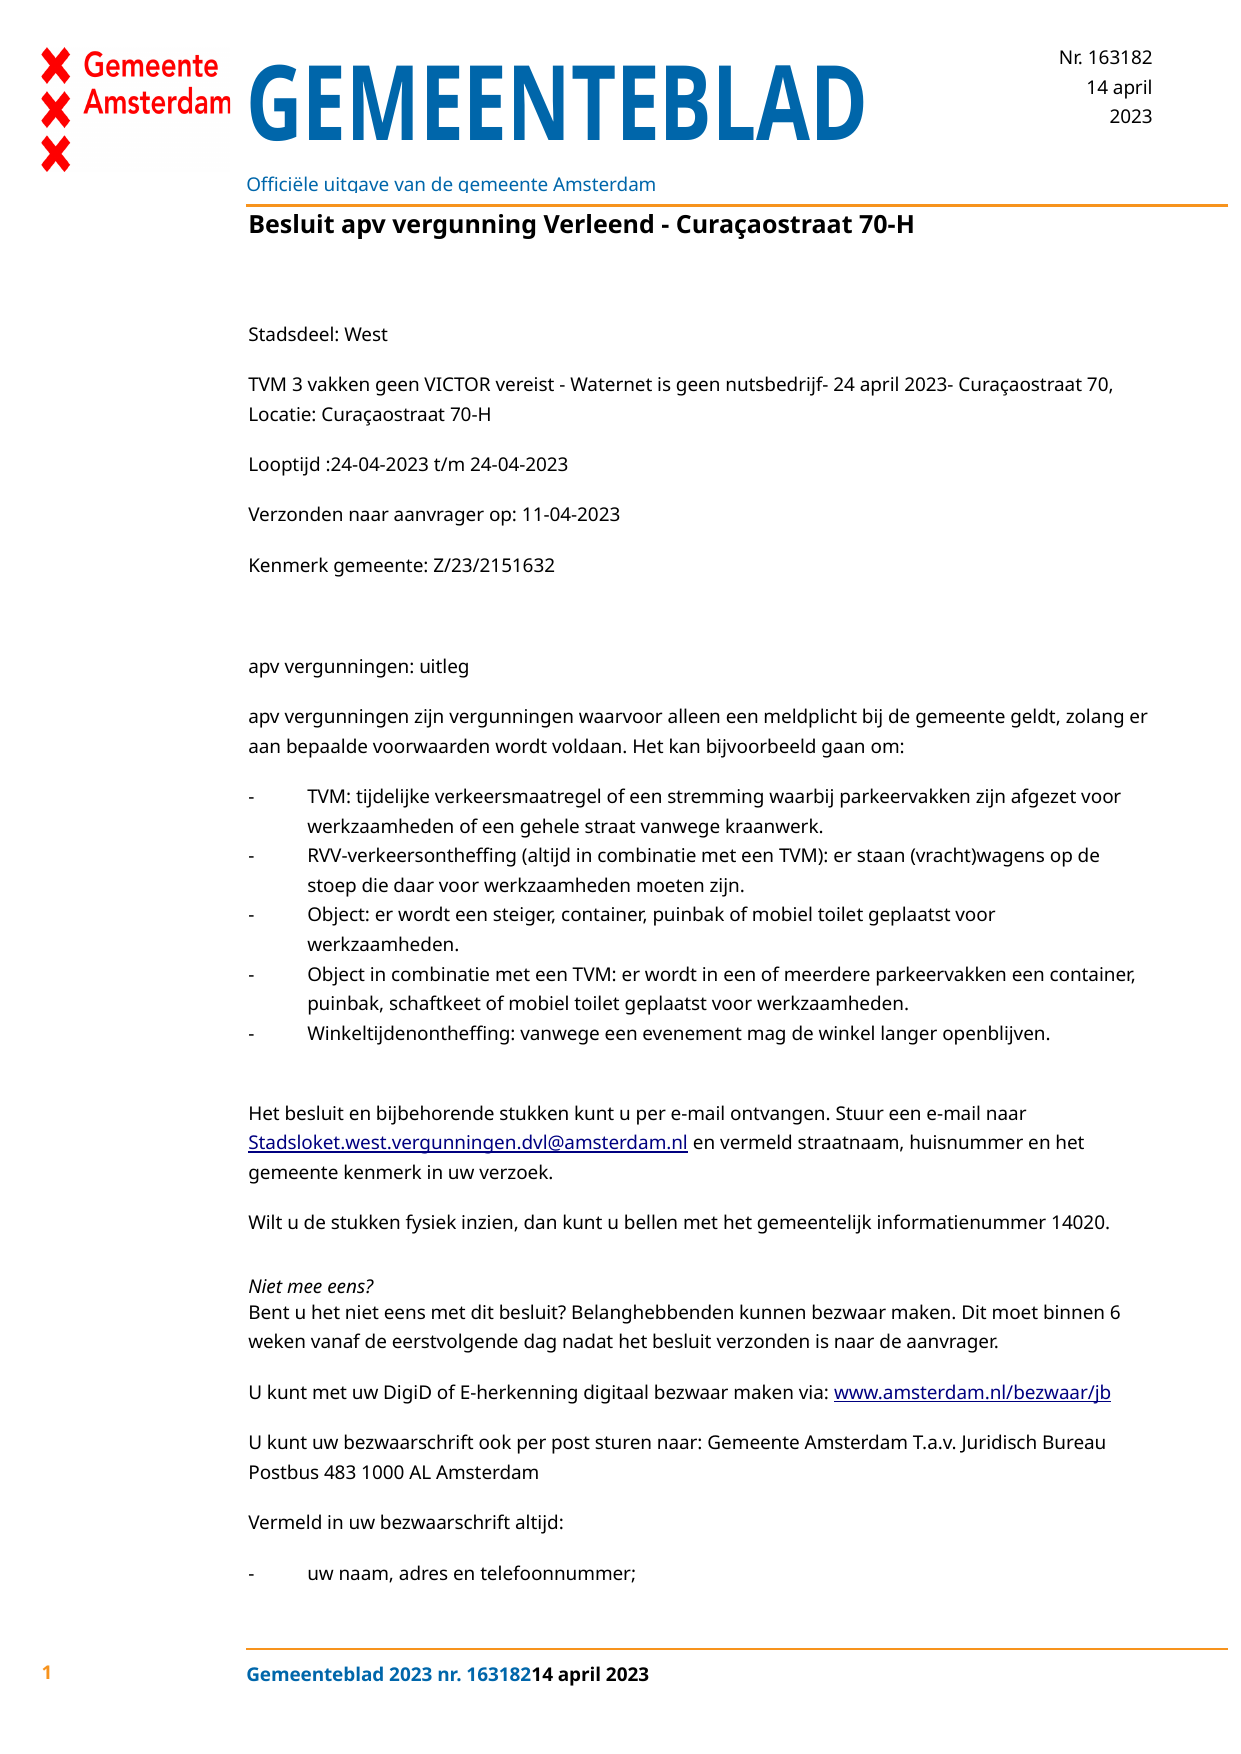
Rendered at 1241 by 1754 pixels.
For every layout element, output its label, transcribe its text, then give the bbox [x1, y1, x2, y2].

text apv vergunningen zijn vergunningen waarvoor alleen een meldplicht bij de gemeente geldt, zolang er aan bepaalde voorwaarden wordt voldaan. Het kan bijvoorbeeld gaan om: [248, 703, 1152, 758]
list Object: er wordt een steiger, container, puinbak of mobiel toilet geplaatst voor werkzaamheden. [248, 902, 1152, 957]
text Bent u het niet eens met dit besluit? Belanghebbenden kunnen bezwaar maken. Dit moet binnen 6 weken vanaf de eerstvolgende dag nadat het besluit verzonden is naar de aanvrager. [248, 1299, 1152, 1354]
text apv vergunningen: uitleg [248, 653, 1152, 678]
text Wilt u de stukken fysiek inzien, dan kunt u bellen met het gemeentelijk informatienummer 14020. [248, 1209, 1152, 1235]
list TVM: tijdelijke verkeersmaatregel of een stremming waarbij parkeervakken zijn afgezet voor werkzaamheden of een gehele straat vanwege kraanwerk. [248, 783, 1152, 838]
text Besluit apv vergunning Verleend - Curaçaostraat 70-H [248, 207, 1152, 241]
list RVV-verkeersontheffing (altijd in combinatie met een TVM): er staan (vracht)wagens op de stoep die daar voor werkzaamheden moeten zijn. [248, 842, 1152, 898]
text Stadsdeel: West [248, 321, 1152, 346]
text Het besluit en bijbehorende stukken kunt u per e-mail ontvangen. Stuur een e-mail naar Stadsloket.west.vergunningen.dvl@amsterdam.nl en vermeld straatnaam, huisnummer en het gemeente kenmerk in uw verzoek. [248, 1100, 1152, 1185]
text TVM 3 vakken geen VICTOR vereist - Waternet is geen nutsbedrijf- 24 april 2023- Curaçaostraat 70, Locatie: Curaçaostraat 70-H [248, 371, 1152, 426]
text Vermeld in uw bezwaarschrift altijd: [248, 1509, 1152, 1535]
text Niet mee eens? [248, 1273, 1152, 1299]
text U kunt uw bezwaarschrift ook per post sturen naar: Gemeente Amsterdam T.a.v. Juridisch Bureau Postbus 483 1000 AL Amsterdam [248, 1429, 1152, 1485]
text Looptijd :24-04-2023 t/m 24-04-2023 [248, 451, 1152, 477]
picture [41, 47, 231, 172]
list Winkeltijdenontheffing: vanwege een evenement mag de winkel langer openblijven. [248, 1020, 1152, 1046]
list uw naam, adres en telefoonnummer; [248, 1560, 1152, 1586]
list Object in combinatie met een TVM: er wordt in een of meerdere parkeervakken een container, puinbak, schaftkeet of mobiel toilet geplaatst voor werkzaamheden. [248, 961, 1152, 1016]
text Verzonden naar aanvrager op: 11-04-2023 [248, 502, 1152, 527]
text U kunt met uw DigiD of E-herkenning digitaal bezwaar maken via: www.amsterdam.nl/bezwaar/jb [248, 1379, 1152, 1405]
text Kenmerk gemeente: Z/23/2151632 [248, 552, 1152, 578]
